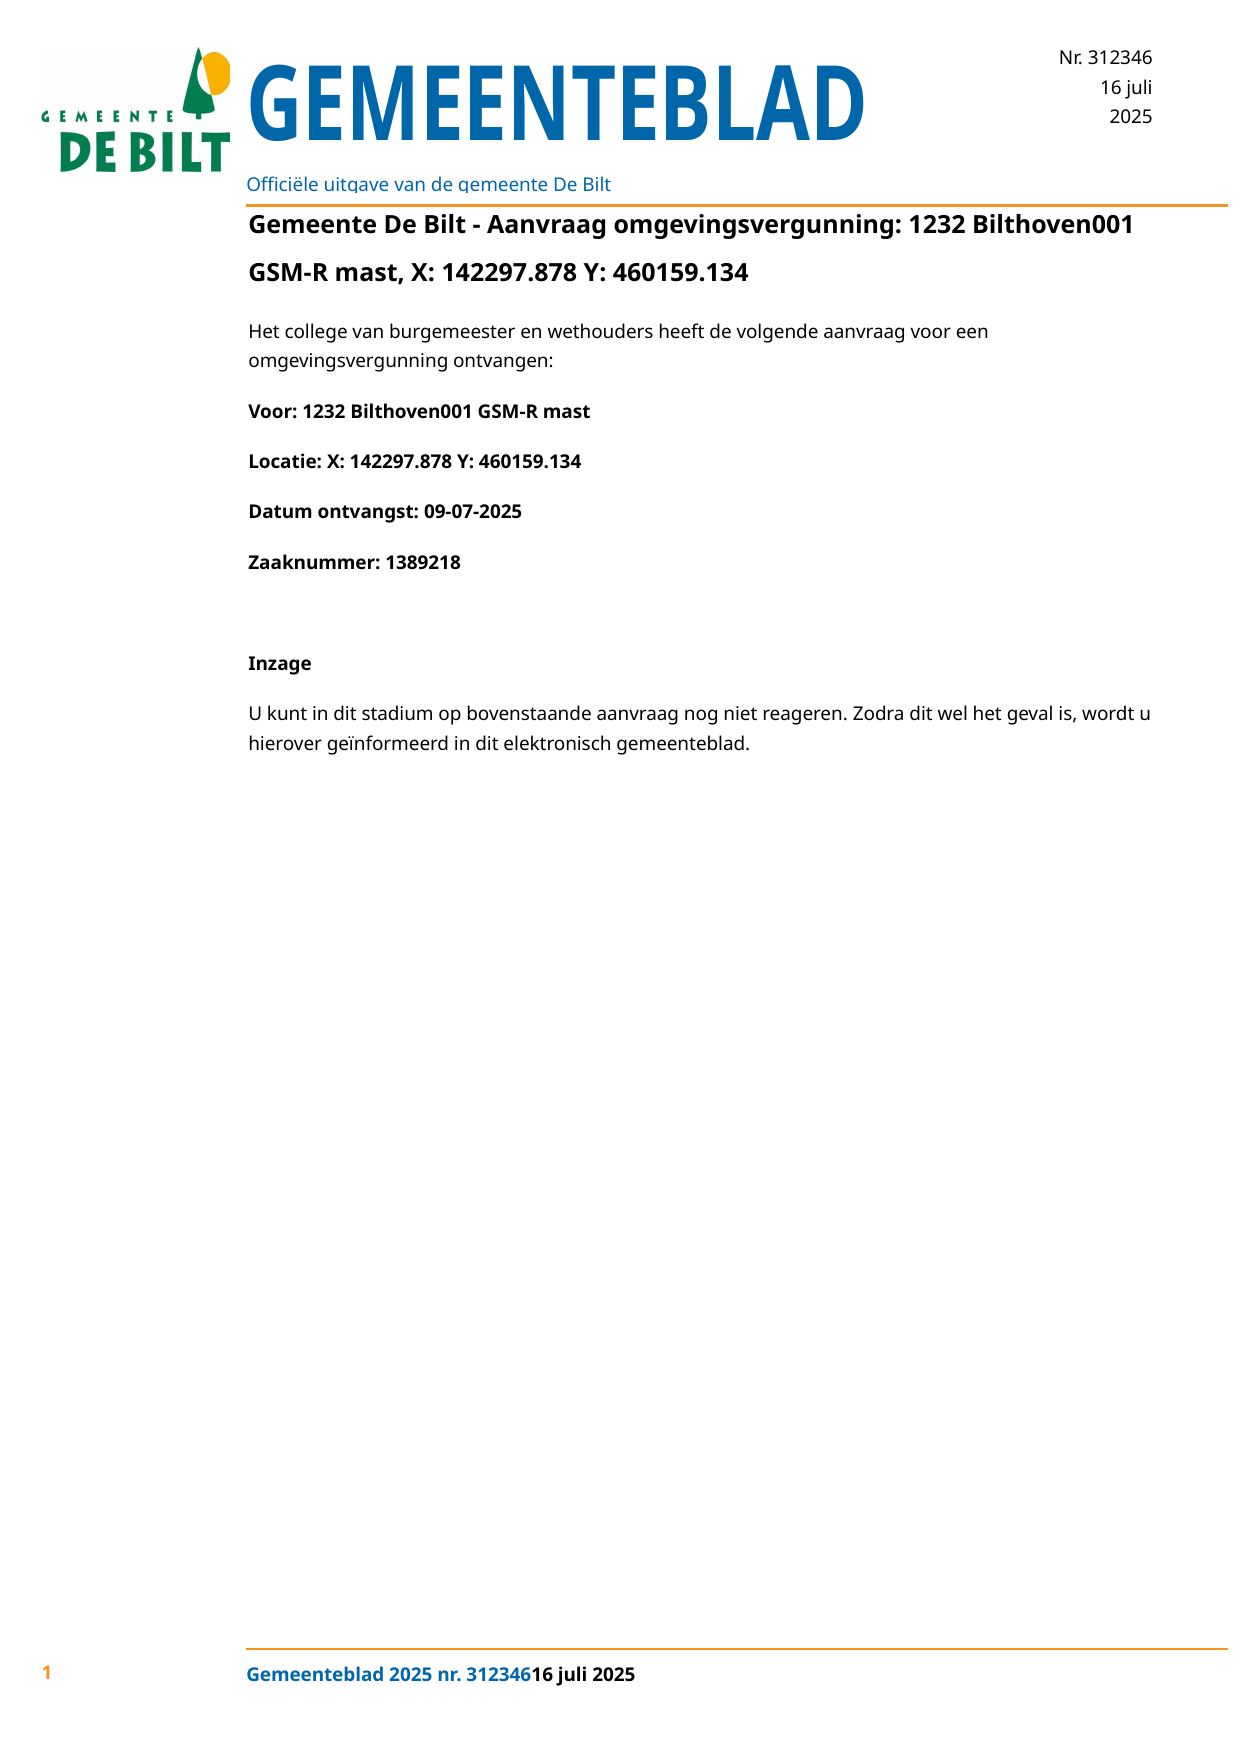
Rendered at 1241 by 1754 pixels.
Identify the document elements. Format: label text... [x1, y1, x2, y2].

text Zaaknummer: 1389218 [248, 549, 1152, 575]
text Inzage [248, 650, 1152, 676]
text Gemeente De Bilt - Aanvraag omgevingsvergunning: 1232 Bilthoven001 GSM-R mast, X: 142297.878 Y: 460159.134 [248, 207, 1152, 288]
text Voor: 1232 Bilthoven001 GSM-R mast [248, 398, 1152, 424]
text Datum ontvangst: 09-07-2025 [248, 499, 1152, 524]
picture [41, 47, 231, 172]
text Het college van burgemeester en wethouders heeft de volgende aanvraag voor een omgevingsvergunning ontvangen: [248, 318, 1152, 373]
text Locatie: X: 142297.878 Y: 460159.134 [248, 448, 1152, 474]
text U kunt in dit stadium op bovenstaande aanvraag nog niet reageren. Zodra dit wel het geval is, wordt u hierover geïnformeerd in dit elektronisch gemeenteblad. [248, 700, 1152, 756]
